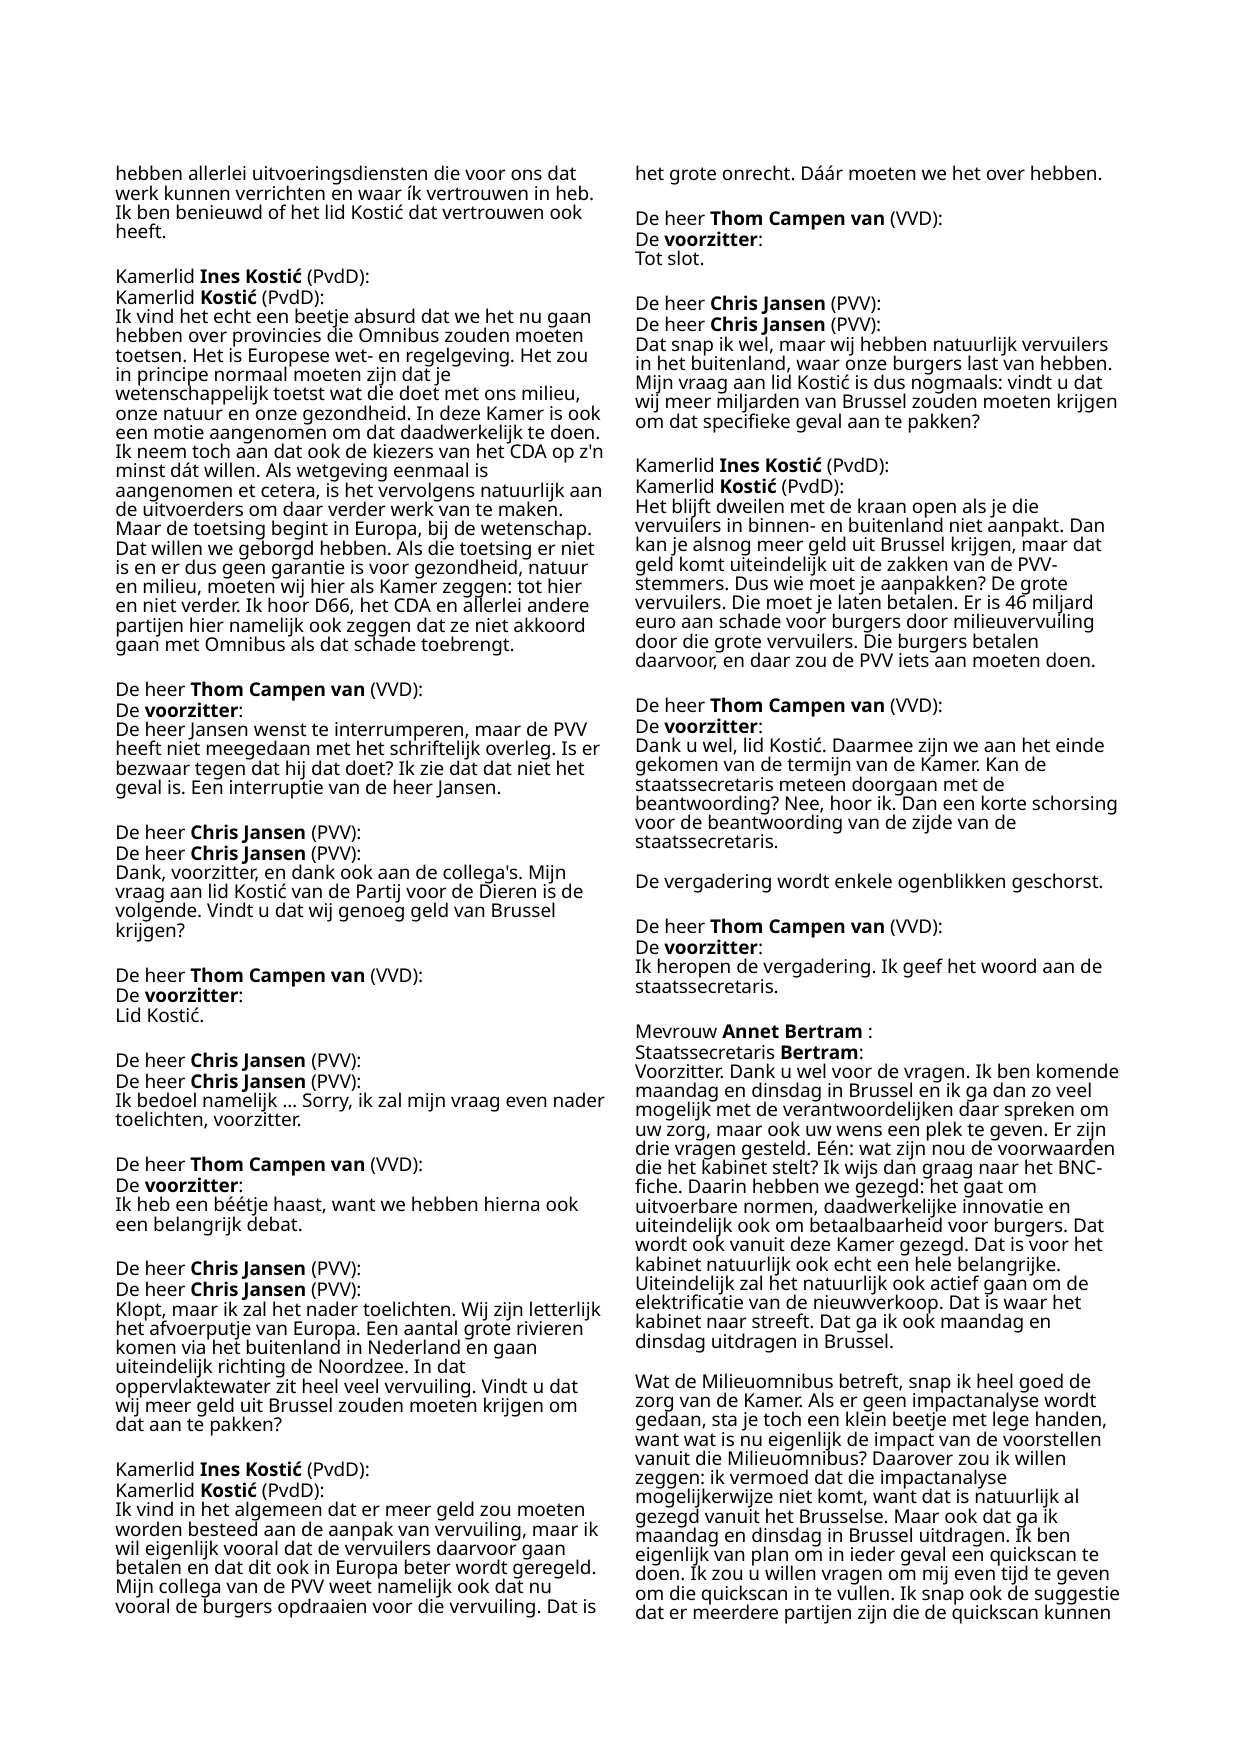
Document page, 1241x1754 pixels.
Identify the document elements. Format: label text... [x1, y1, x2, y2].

text het grote onrecht. Dáár moeten we het over hebben. [635, 165, 1125, 184]
text Ik heb een béétje haast, want we hebben hierna ook een belangrijk debat. [115, 1196, 605, 1235]
text De voorzitter: [635, 231, 1125, 250]
text De heer Thom Campen van (VVD): [635, 913, 1125, 939]
text Kamerlid Ines Kostić (PvdD): [115, 1456, 605, 1482]
text De heer Chris Jansen (PVV): [635, 291, 1125, 316]
text De voorzitter: [115, 1177, 605, 1196]
text Het blijft dweilen met de kraan open als je die vervuilers in binnen- en buitenland niet aanpakt. Dan kan je alsnog meer geld uit Brussel krijgen, maar dat geld komt uiteindelijk uit de zakken van de PVV-stemmers. Dus wie moet je aanpakken? De grote vervuilers. Die moet je laten betalen. Er is 46 miljard euro aan schade voor burgers door milieuvervuiling door die grote vervuilers. Die burgers betalen daarvoor, en daar zou de PVV iets aan moeten doen. [635, 498, 1125, 671]
text Ik bedoel namelijk … Sorry, ik zal mijn vraag even nader toelichten, voorzitter. [115, 1092, 605, 1130]
text Dank, voorzitter, en dank ook aan de collega's. Mijn vraag aan lid Kostić van de Partij voor de Dieren is de volgende. Vindt u dat wij genoeg geld van Brussel krijgen? [115, 864, 605, 941]
text hebben allerlei uitvoeringsdiensten die voor ons dat werk kunnen verrichten en waar ík vertrouwen in heb. Ik ben benieuwd of het lid Kostić dat vertrouwen ook heeft. [115, 165, 605, 242]
text De heer Chris Jansen (PVV): [115, 1047, 605, 1073]
text De heer Thom Campen van (VVD): [115, 1151, 605, 1177]
text Klopt, maar ik zal het nader toelichten. Wij zijn letterlijk het afvoerputje van Europa. Een aantal grote rivieren komen via het buitenland in Nederland en gaan uiteindelijk richting de Noordzee. In dat oppervlaktewater zit heel veel vervuiling. Vindt u dat wij meer geld uit Brussel zouden moeten krijgen om dat aan te pakken? [115, 1301, 605, 1436]
text Kamerlid Ines Kostić (PvdD): [635, 453, 1125, 478]
text De heer Chris Jansen (PVV): [115, 1256, 605, 1281]
text De heer Chris Jansen (PVV): [115, 1281, 605, 1301]
text Ik heropen de vergadering. Ik geef het woord aan de staatssecretaris. [635, 958, 1125, 997]
text Kamerlid Ines Kostić (PvdD): [115, 263, 605, 289]
text Ik vind het echt een beetje absurd dat we het nu gaan hebben over provincies die Omnibus zouden moeten toetsen. Het is Europese wet- en regelgeving. Het zou in principe normaal moeten zijn dat je wetenschappelijk toetst wat die doet met ons milieu, onze natuur en onze gezondheid. In deze Kamer is ook een motie aangenomen om dat daadwerkelijk te doen. Ik neem toch aan dat ook de kiezers van het CDA op z'n minst dát willen. Als wetgeving eenmaal is aangenomen et cetera, is het vervolgens natuurlijk aan de uitvoerders om daar verder werk van te maken. Maar de toetsing begint in Europa, bij de wetenschap. Dat willen we geborgd hebben. Als die toetsing er niet is en er dus geen garantie is voor gezondheid, natuur en milieu, moeten wij hier als Kamer zeggen: tot hier en niet verder. Ik hoor D66, het CDA en allerlei andere partijen hier namelijk ook zeggen dat ze niet akkoord gaan met Omnibus als dat schade toebrengt. [115, 308, 605, 655]
text De vergadering wordt enkele ogenblikken geschorst. [635, 873, 1125, 893]
text Kamerlid Kostić (PvdD): [635, 478, 1125, 498]
text Voorzitter. Dank u wel voor de vragen. Ik ben komende maandag en dinsdag in Brussel en ik ga dan zo veel mogelijk met de verantwoordelijken daar spreken om uw zorg, maar ook uw wens een plek te geven. Er zijn drie vragen gesteld. Eén: wat zijn nou de voorwaarden die het kabinet stelt? Ik wijs dan graag naar het BNC-fiche. Daarin hebben we gezegd: het gaat om uitvoerbare normen, daadwerkelijke innovatie en uiteindelijk ook om betaalbaarheid voor burgers. Dat wordt ook vanuit deze Kamer gezegd. Dat is voor het kabinet natuurlijk ook echt een hele belangrijke. Uiteindelijk zal het natuurlijk ook actief gaan om de elektrificatie van de nieuwverkoop. Dat is waar het kabinet naar streeft. Dat ga ik ook maandag en dinsdag uitdragen in Brussel. [635, 1063, 1125, 1352]
text Ik vind in het algemeen dat er meer geld zou moeten worden besteed aan de aanpak van vervuiling, maar ik wil eigenlijk vooral dat de vervuilers daarvoor gaan betalen en dat dit ook in Europa beter wordt geregeld. Mijn collega van de PVV weet namelijk ook dat nu vooral de burgers opdraaien voor die vervuiling. Dat is [115, 1501, 605, 1617]
text De voorzitter: [635, 718, 1125, 737]
text De heer Chris Jansen (PVV): [115, 844, 605, 864]
text De heer Thom Campen van (VVD): [635, 205, 1125, 231]
text De heer Chris Jansen (PVV): [115, 819, 605, 844]
text Wat de Milieuomnibus betreft, snap ik heel goed de zorg van de Kamer. Als er geen impactanalyse wordt gedaan, sta je toch een klein beetje met lege handen, want wat is nu eigenlijk de impact van de voorstellen vanuit die Milieuomnibus? Daarover zou ik willen zeggen: ik vermoed dat die impactanalyse mogelijkerwijze niet komt, want dat is natuurlijk al gezegd vanuit het Brusselse. Maar ook dat ga ik maandag en dinsdag in Brussel uitdragen. Ik ben eigenlijk van plan om in ieder geval een quickscan te doen. Ik zou u willen vragen om mij even tijd te geven om die quickscan in te vullen. Ik snap ook de suggestie dat er meerdere partijen zijn die de quickscan kunnen [635, 1373, 1125, 1623]
text Tot slot. [635, 250, 1125, 270]
text De voorzitter: [115, 987, 605, 1007]
text Staatssecretaris Bertram: [635, 1044, 1125, 1063]
text Kamerlid Kostić (PvdD): [115, 289, 605, 308]
text Kamerlid Kostić (PvdD): [115, 1482, 605, 1501]
text De heer Chris Jansen (PVV): [115, 1073, 605, 1092]
text Mevrouw Annet Bertram : [635, 1018, 1125, 1044]
text Dat snap ik wel, maar wij hebben natuurlijk vervuilers in het buitenland, waar onze burgers last van hebben. Mijn vraag aan lid Kostić is dus nogmaals: vindt u dat wij meer miljarden van Brussel zouden moeten krijgen om dat specifieke geval aan te pakken? [635, 336, 1125, 432]
text De heer Thom Campen van (VVD): [115, 962, 605, 987]
text De heer Chris Jansen (PVV): [635, 316, 1125, 336]
text De heer Thom Campen van (VVD): [115, 676, 605, 702]
text Dank u wel, lid Kostić. Daarmee zijn we aan het einde gekomen van de termijn van de Kamer. Kan de staatssecretaris meteen doorgaan met de beantwoording? Nee, hoor ik. Dan een korte schorsing voor de beantwoording van de zijde van de staatssecretaris. [635, 737, 1125, 853]
text Lid Kostić. [115, 1007, 605, 1026]
text De heer Thom Campen van (VVD): [635, 692, 1125, 718]
text De voorzitter: [115, 702, 605, 721]
text De heer Jansen wenst te interrumperen, maar de PVV heeft niet meegedaan met het schriftelijk overleg. Is er bezwaar tegen dat hij dat doet? Ik zie dat dat niet het geval is. Een interruptie van de heer Jansen. [115, 721, 605, 798]
text De voorzitter: [635, 939, 1125, 958]
